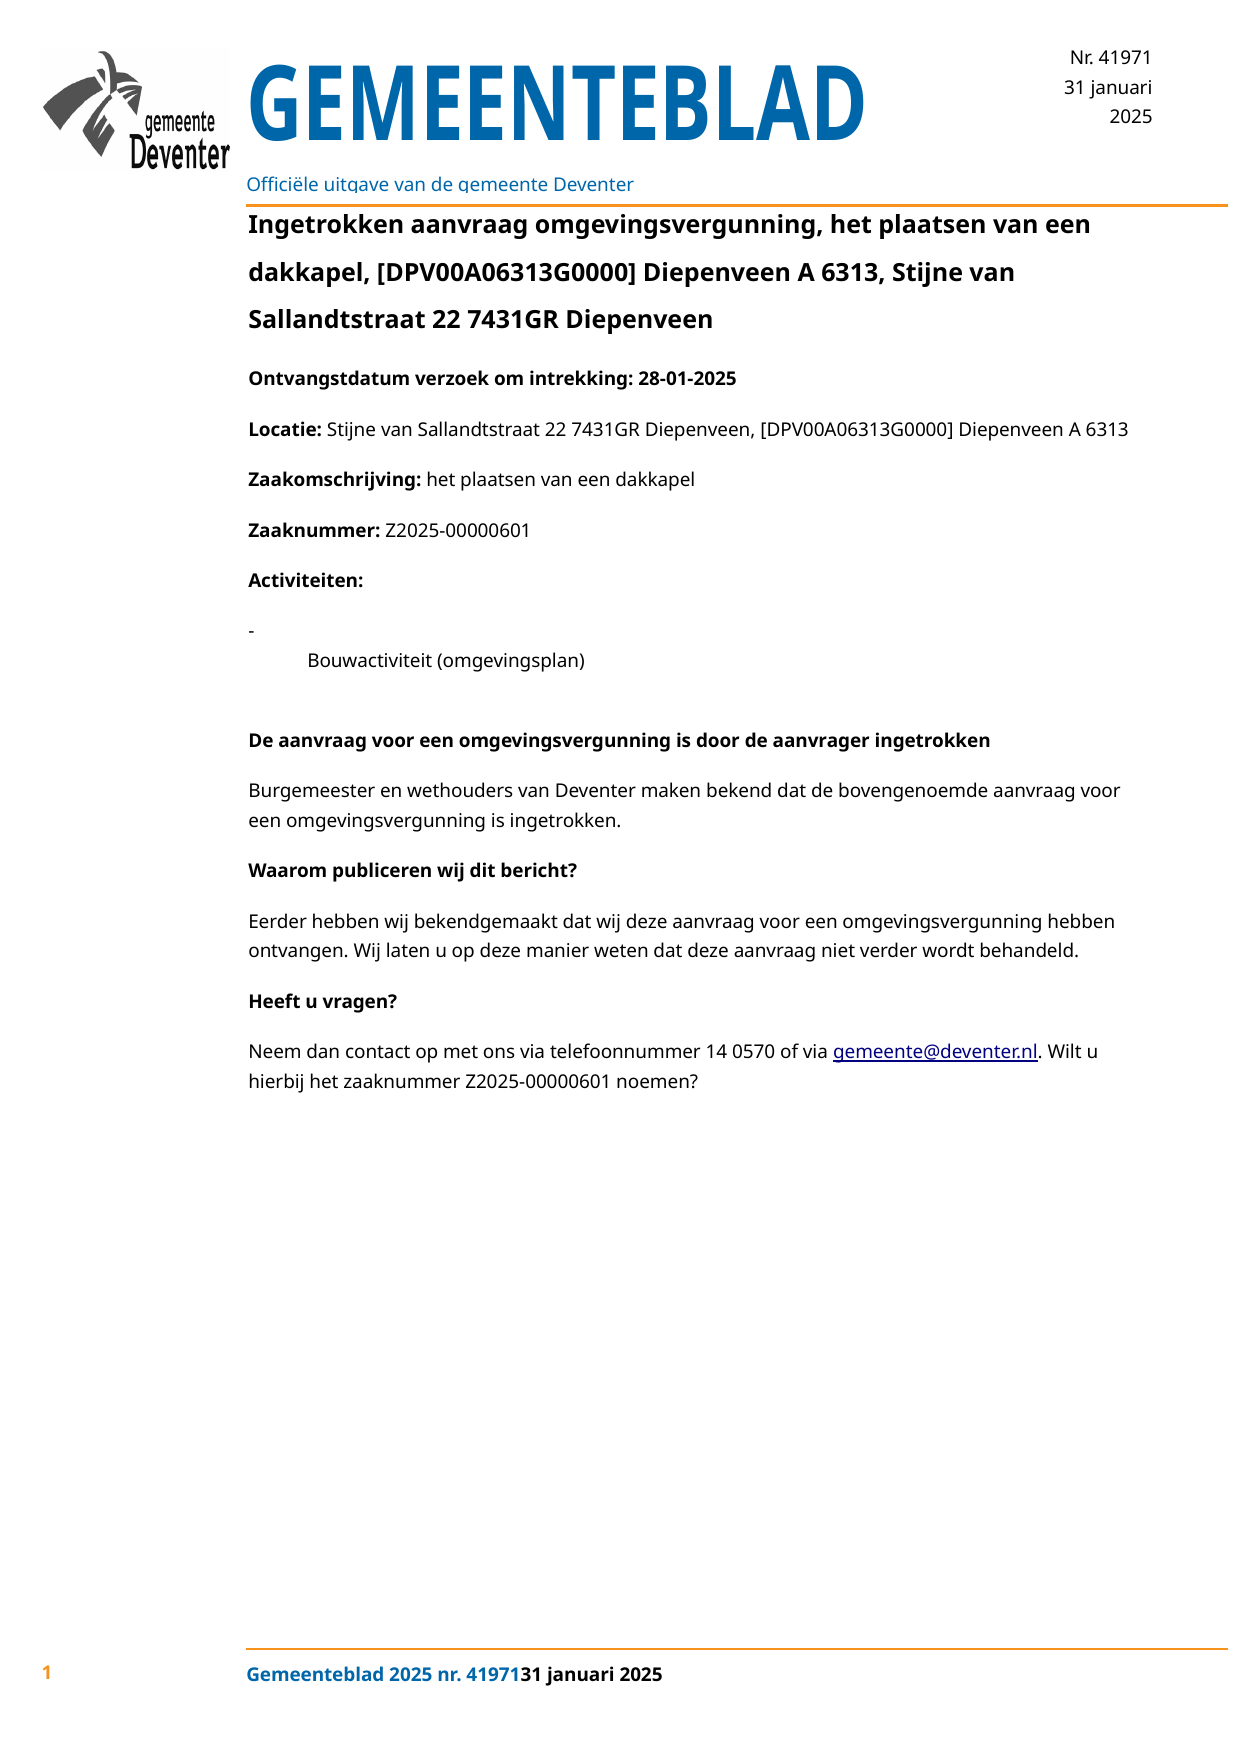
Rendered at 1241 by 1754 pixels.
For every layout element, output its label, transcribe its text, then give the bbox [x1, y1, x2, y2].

text Neem dan contact op met ons via telefoonnummer 14 0570 of via gemeente@deventer.nl. Wilt u hierbij het zaaknummer Z2025-00000601 noemen? [248, 1038, 1152, 1094]
text De aanvraag voor een omgevingsvergunning is door de aanvrager ingetrokken [248, 727, 1152, 753]
text Waarom publiceren wij dit bericht? [248, 858, 1152, 883]
picture [41, 47, 231, 172]
text Ingetrokken aanvraag omgevingsvergunning, het plaatsen van een dakkapel, [DPV00A06313G0000] Diepenveen A 6313, Stijne van Sallandtstraat 22 7431GR Diepenveen [248, 207, 1152, 336]
text Zaakomschrijving: het plaatsen van een dakkapel [248, 466, 1152, 492]
text Eerder hebben wij bekendgemaakt dat wij deze aanvraag voor een omgevingsvergunning hebben ontvangen. Wij laten u op deze manier weten dat deze aanvraag niet verder wordt behandeld. [248, 908, 1152, 963]
text Ontvangstdatum verzoek om intrekking: 28-01-2025 [248, 366, 1152, 391]
list Bouwactiviteit (omgevingsplan) [248, 647, 1152, 673]
text Zaaknummer: Z2025-00000601 [248, 517, 1152, 542]
text Burgemeester en wethouders van Deventer maken bekend dat de bovengenoemde aanvraag voor een omgevingsvergunning is ingetrokken. [248, 778, 1152, 833]
text Heeft u vragen? [248, 988, 1152, 1014]
text Activiteiten: [248, 567, 1152, 593]
text Locatie: Stijne van Sallandtstraat 22 7431GR Diepenveen, [DPV00A06313G0000] Diepenveen A 6313 [248, 416, 1152, 442]
